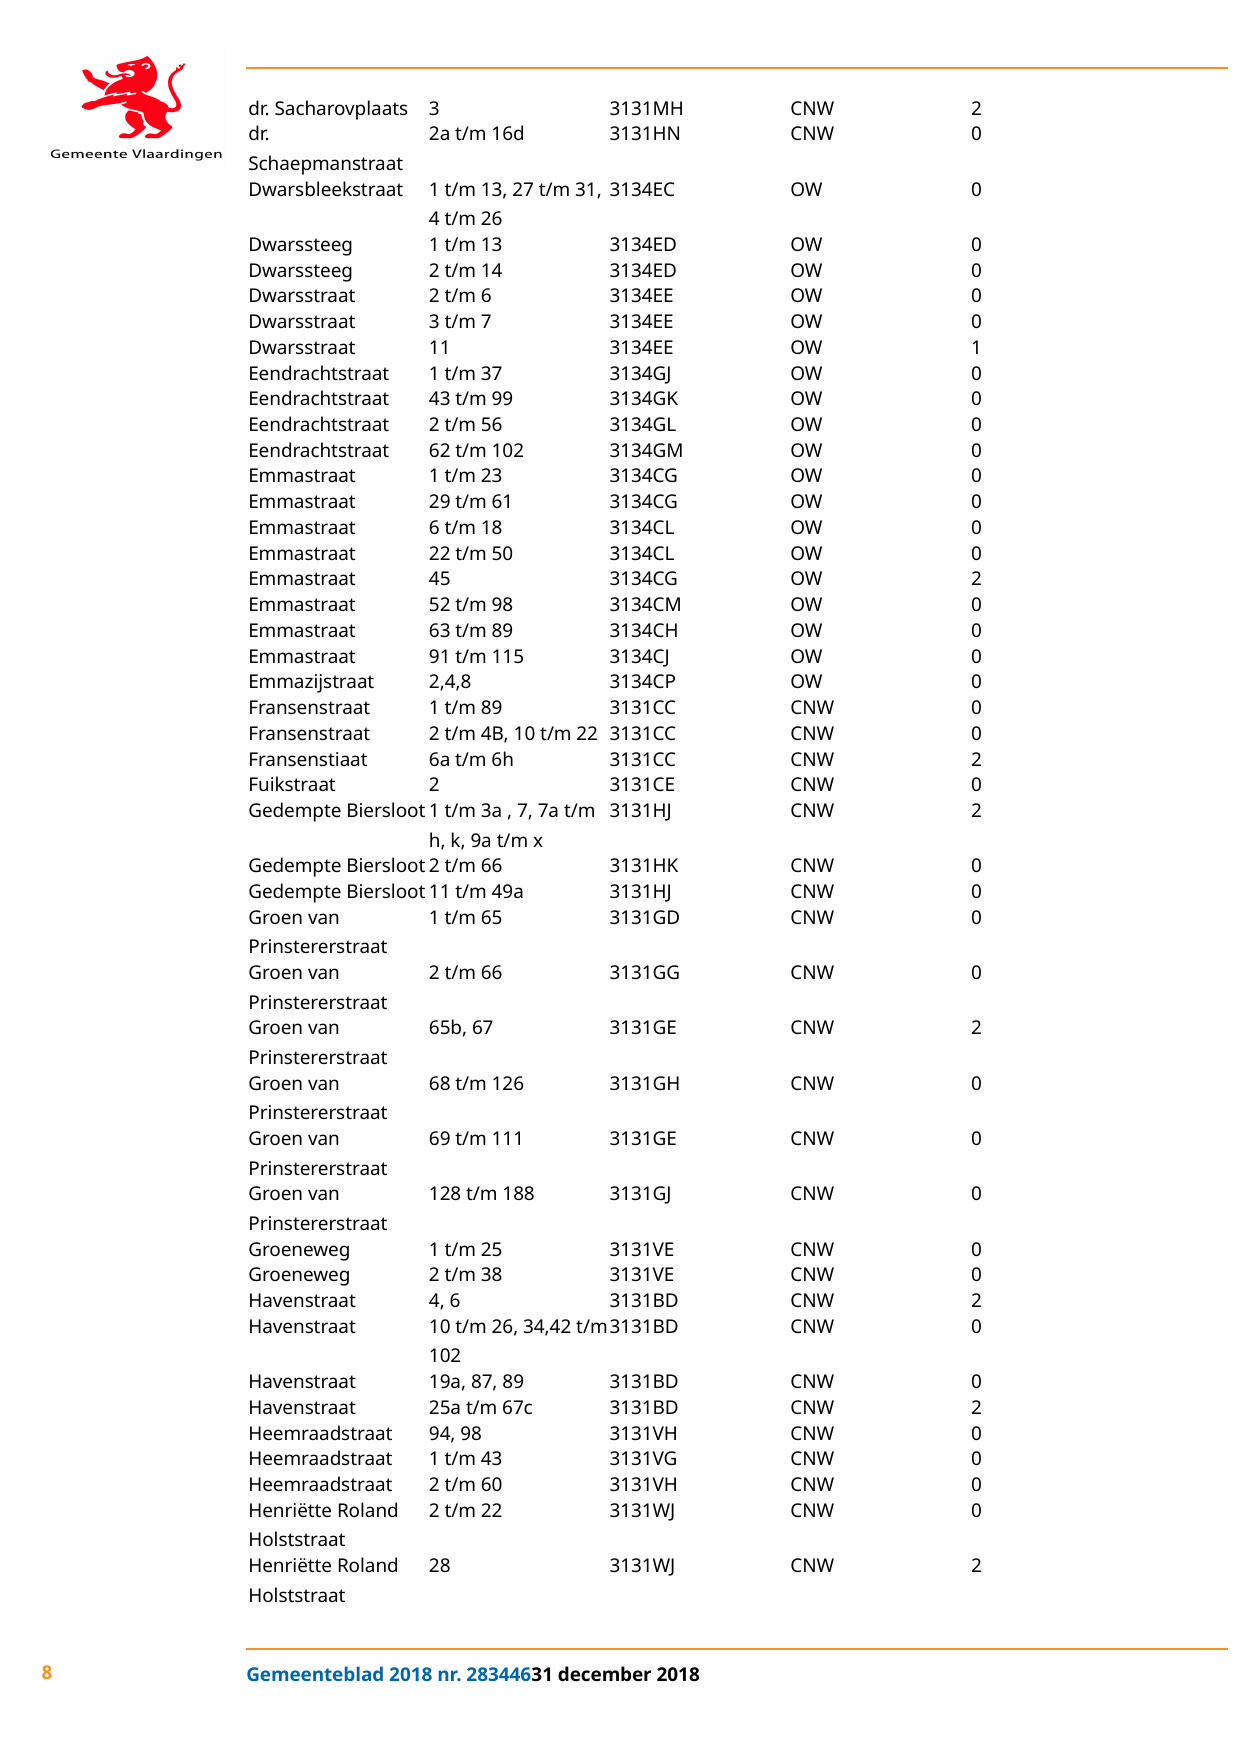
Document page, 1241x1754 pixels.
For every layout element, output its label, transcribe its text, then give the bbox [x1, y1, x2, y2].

table_cell 3134CL [609, 514, 790, 540]
table_cell Heemraadstraat [248, 1420, 429, 1446]
table_cell 3134CJ [609, 643, 790, 668]
table_cell Groen van Prinstererstraat [248, 1125, 429, 1181]
table_cell CNW [790, 771, 971, 797]
table_cell 0 [971, 959, 1152, 1014]
table_cell CNW [790, 1394, 971, 1420]
table_cell Eendrachtstraat [248, 437, 429, 463]
table_cell CNW [790, 797, 971, 852]
table_cell Dwarssteeg [248, 231, 429, 257]
table_cell OW [790, 514, 971, 540]
table_cell CNW [790, 1125, 971, 1181]
table_cell Dwarsstraat [248, 334, 429, 360]
table_cell 2 t/m 66 [429, 853, 609, 878]
table_cell 69 t/m 111 [429, 1125, 609, 1181]
table_cell 3134EE [609, 283, 790, 308]
table_cell CNW [790, 904, 971, 959]
table_cell CNW [790, 1497, 971, 1552]
table_cell 6 t/m 18 [429, 514, 609, 540]
table_cell CNW [790, 694, 971, 720]
table_cell 3134EE [609, 334, 790, 360]
table_cell Fuikstraat [248, 771, 429, 797]
table_cell Gedempte Biersloot [248, 797, 429, 852]
table_cell 1 t/m 3a , 7, 7a t/m h, k, 9a t/m x [429, 797, 609, 852]
table_cell 0 [971, 176, 1152, 231]
table_cell 1 [971, 334, 1152, 360]
table_cell OW [790, 669, 971, 694]
table_cell 3131CE [609, 771, 790, 797]
table_cell 0 [971, 231, 1152, 257]
table_cell 3131VE [609, 1262, 790, 1287]
table_cell 3131HN [609, 121, 790, 176]
table_cell OW [790, 176, 971, 231]
table_cell OW [790, 308, 971, 334]
table_cell 2 t/m 60 [429, 1471, 609, 1497]
table_cell OW [790, 334, 971, 360]
table_cell dr. Sacharovplaats [248, 95, 429, 121]
table_cell 94, 98 [429, 1420, 609, 1446]
table_cell 2 t/m 4B, 10 t/m 22 [429, 720, 609, 746]
table_cell CNW [790, 1262, 971, 1287]
table_cell 25a t/m 67c [429, 1394, 609, 1420]
table_cell 2 [971, 1394, 1152, 1420]
table_cell 3131MH [609, 95, 790, 121]
table_cell OW [790, 386, 971, 411]
table_cell CNW [790, 1313, 971, 1368]
table_cell Fransenstiaat [248, 746, 429, 771]
table_cell 3134CH [609, 617, 790, 643]
table_cell OW [790, 540, 971, 566]
table_cell 0 [971, 853, 1152, 878]
table_cell 3134CP [609, 669, 790, 694]
table_cell 91 t/m 115 [429, 643, 609, 668]
table_cell 3134CG [609, 463, 790, 488]
table_cell 2 [429, 771, 609, 797]
table_cell 3131BD [609, 1287, 790, 1313]
table_cell 65b, 67 [429, 1015, 609, 1070]
table_cell CNW [790, 959, 971, 1014]
table_cell Groeneweg [248, 1262, 429, 1287]
table_cell 3134EE [609, 308, 790, 334]
table_cell 0 [971, 643, 1152, 668]
table_cell CNW [790, 1446, 971, 1471]
table_cell CNW [790, 1552, 971, 1608]
table_cell 52 t/m 98 [429, 591, 609, 617]
table_cell OW [790, 437, 971, 463]
table_cell OW [790, 566, 971, 591]
table_cell 0 [971, 1368, 1152, 1394]
table_cell Dwarsbleekstraat [248, 176, 429, 231]
table_cell 0 [971, 1070, 1152, 1125]
table_cell 3134CM [609, 591, 790, 617]
table_cell 3131GE [609, 1015, 790, 1070]
table_cell 3131HJ [609, 878, 790, 904]
table_cell 2 t/m 38 [429, 1262, 609, 1287]
table_cell CNW [790, 1420, 971, 1446]
table_cell 1 t/m 89 [429, 694, 609, 720]
table_cell Gedempte Biersloot [248, 853, 429, 878]
table_cell Groen van Prinstererstraat [248, 1070, 429, 1125]
table_cell 3131BD [609, 1368, 790, 1394]
table_cell Gedempte Biersloot [248, 878, 429, 904]
table_cell OW [790, 257, 971, 283]
table_cell 2,4,8 [429, 669, 609, 694]
table_cell 0 [971, 1262, 1152, 1287]
table_cell 3134ED [609, 231, 790, 257]
table_cell 3131VH [609, 1471, 790, 1497]
table_cell 0 [971, 1471, 1152, 1497]
table_cell 2 [971, 797, 1152, 852]
table_cell 1 t/m 13, 27 t/m 31, 4 t/m 26 [429, 176, 609, 231]
table_cell 3131GJ [609, 1181, 790, 1236]
table_cell CNW [790, 95, 971, 121]
table_cell CNW [790, 1368, 971, 1394]
table_cell Henriëtte Roland Holststraat [248, 1552, 429, 1608]
table_cell 3131GG [609, 959, 790, 1014]
table_cell Emmastraat [248, 514, 429, 540]
table_cell 63 t/m 89 [429, 617, 609, 643]
table_cell OW [790, 617, 971, 643]
table_cell Groen van Prinstererstraat [248, 904, 429, 959]
table_cell OW [790, 231, 971, 257]
table_cell 0 [971, 1313, 1152, 1368]
table_cell CNW [790, 1236, 971, 1262]
table_cell 3131BD [609, 1313, 790, 1368]
table_cell 0 [971, 514, 1152, 540]
table_cell 2 [971, 1552, 1152, 1608]
table_cell 1 t/m 37 [429, 360, 609, 386]
table_cell CNW [790, 1181, 971, 1236]
table_cell 22 t/m 50 [429, 540, 609, 566]
table_cell 0 [971, 1125, 1152, 1181]
table_cell 0 [971, 878, 1152, 904]
table_cell 3134GK [609, 386, 790, 411]
table_cell 3131GH [609, 1070, 790, 1125]
table_cell 0 [971, 1236, 1152, 1262]
table_cell 2 [971, 95, 1152, 121]
table_cell 3131WJ [609, 1552, 790, 1608]
table_cell OW [790, 463, 971, 488]
table_cell 3134CG [609, 566, 790, 591]
table_cell 0 [971, 1497, 1152, 1552]
table_cell 3131VE [609, 1236, 790, 1262]
table_cell 4, 6 [429, 1287, 609, 1313]
table_cell 0 [971, 1446, 1152, 1471]
table_cell Emmastraat [248, 643, 429, 668]
table_cell 2 [971, 566, 1152, 591]
table_cell 3 [429, 95, 609, 121]
table_cell 1 t/m 23 [429, 463, 609, 488]
table_cell 2 t/m 14 [429, 257, 609, 283]
table_cell OW [790, 489, 971, 514]
table_cell 62 t/m 102 [429, 437, 609, 463]
table_cell Groen van Prinstererstraat [248, 1015, 429, 1070]
table_cell 0 [971, 257, 1152, 283]
table_cell CNW [790, 1070, 971, 1125]
table_cell 0 [971, 669, 1152, 694]
table_cell 3134CL [609, 540, 790, 566]
table_cell 0 [971, 591, 1152, 617]
table_cell Groen van Prinstererstraat [248, 959, 429, 1014]
table_cell 3131WJ [609, 1497, 790, 1552]
table_cell 0 [971, 411, 1152, 437]
table_cell 1 t/m 13 [429, 231, 609, 257]
table_cell 2 [971, 746, 1152, 771]
table_cell 0 [971, 121, 1152, 176]
table_cell 43 t/m 99 [429, 386, 609, 411]
table_cell Emmastraat [248, 566, 429, 591]
table_cell 3131VH [609, 1420, 790, 1446]
table_cell 45 [429, 566, 609, 591]
table_cell 0 [971, 386, 1152, 411]
table_cell 11 [429, 334, 609, 360]
table_cell Heemraadstraat [248, 1446, 429, 1471]
table_cell 0 [971, 771, 1152, 797]
table_cell 28 [429, 1552, 609, 1608]
table_cell 0 [971, 1181, 1152, 1236]
table_cell 0 [971, 720, 1152, 746]
table_cell Fransenstraat [248, 720, 429, 746]
table_cell 3134CG [609, 489, 790, 514]
table_cell OW [790, 360, 971, 386]
table_cell 3131BD [609, 1394, 790, 1420]
table_cell Emmastraat [248, 489, 429, 514]
table_cell 0 [971, 1420, 1152, 1446]
table_cell 128 t/m 188 [429, 1181, 609, 1236]
table_cell 3131VG [609, 1446, 790, 1471]
table_cell 3131CC [609, 720, 790, 746]
table_cell CNW [790, 1471, 971, 1497]
table_cell 0 [971, 904, 1152, 959]
table_cell Emmastraat [248, 463, 429, 488]
table_cell 2 t/m 22 [429, 1497, 609, 1552]
table_cell 3131CC [609, 694, 790, 720]
table_cell 0 [971, 463, 1152, 488]
table_cell 0 [971, 437, 1152, 463]
table_cell CNW [790, 746, 971, 771]
table_cell 19a, 87, 89 [429, 1368, 609, 1394]
table_cell 1 t/m 43 [429, 1446, 609, 1471]
table_cell Havenstraat [248, 1368, 429, 1394]
table_cell Dwarsstraat [248, 308, 429, 334]
table_cell 3131GE [609, 1125, 790, 1181]
table_cell Emmazijstraat [248, 669, 429, 694]
table_cell Dwarsstraat [248, 283, 429, 308]
table_cell Groeneweg [248, 1236, 429, 1262]
table_cell 3134EC [609, 176, 790, 231]
table_cell 68 t/m 126 [429, 1070, 609, 1125]
picture [41, 47, 231, 172]
table_cell Havenstraat [248, 1313, 429, 1368]
table_cell 2a t/m 16d [429, 121, 609, 176]
table_cell 3134ED [609, 257, 790, 283]
table_cell 3131HK [609, 853, 790, 878]
table_cell 2 t/m 66 [429, 959, 609, 1014]
table_cell 3134GL [609, 411, 790, 437]
table_cell Fransenstraat [248, 694, 429, 720]
table_cell OW [790, 643, 971, 668]
table_cell 1 t/m 65 [429, 904, 609, 959]
table_cell OW [790, 411, 971, 437]
table_cell 11 t/m 49a [429, 878, 609, 904]
table_cell Groen van Prinstererstraat [248, 1181, 429, 1236]
table_cell 3131HJ [609, 797, 790, 852]
table_cell 2 [971, 1287, 1152, 1313]
table_cell 6a t/m 6h [429, 746, 609, 771]
table_cell OW [790, 591, 971, 617]
table_cell 0 [971, 617, 1152, 643]
table_cell Eendrachtstraat [248, 360, 429, 386]
table_cell 3134GJ [609, 360, 790, 386]
table_cell Dwarssteeg [248, 257, 429, 283]
table_cell CNW [790, 720, 971, 746]
table_cell 0 [971, 489, 1152, 514]
table_cell Heemraadstraat [248, 1471, 429, 1497]
table_cell CNW [790, 853, 971, 878]
table_cell Eendrachtstraat [248, 386, 429, 411]
table_cell CNW [790, 1015, 971, 1070]
table_cell 0 [971, 360, 1152, 386]
table_cell CNW [790, 121, 971, 176]
table_cell 3134GM [609, 437, 790, 463]
table_cell 3 t/m 7 [429, 308, 609, 334]
table_cell Emmastraat [248, 591, 429, 617]
table_cell 10 t/m 26, 34,42 t/m 102 [429, 1313, 609, 1368]
table_cell 1 t/m 25 [429, 1236, 609, 1262]
table_cell Havenstraat [248, 1394, 429, 1420]
table_cell 3131GD [609, 904, 790, 959]
table_cell Henriëtte Roland Holststraat [248, 1497, 429, 1552]
table_cell Emmastraat [248, 540, 429, 566]
table_cell 2 t/m 6 [429, 283, 609, 308]
table_cell CNW [790, 878, 971, 904]
table_cell 3131CC [609, 746, 790, 771]
table_cell dr. Schaepmanstraat [248, 121, 429, 176]
table_cell Havenstraat [248, 1287, 429, 1313]
table_cell 29 t/m 61 [429, 489, 609, 514]
table_cell 2 [971, 1015, 1152, 1070]
table_cell 0 [971, 283, 1152, 308]
table_cell OW [790, 283, 971, 308]
table_cell CNW [790, 1287, 971, 1313]
table_cell 2 t/m 56 [429, 411, 609, 437]
table_cell Emmastraat [248, 617, 429, 643]
table_cell 0 [971, 694, 1152, 720]
table_cell 0 [971, 540, 1152, 566]
table_cell Eendrachtstraat [248, 411, 429, 437]
table_cell 0 [971, 308, 1152, 334]
